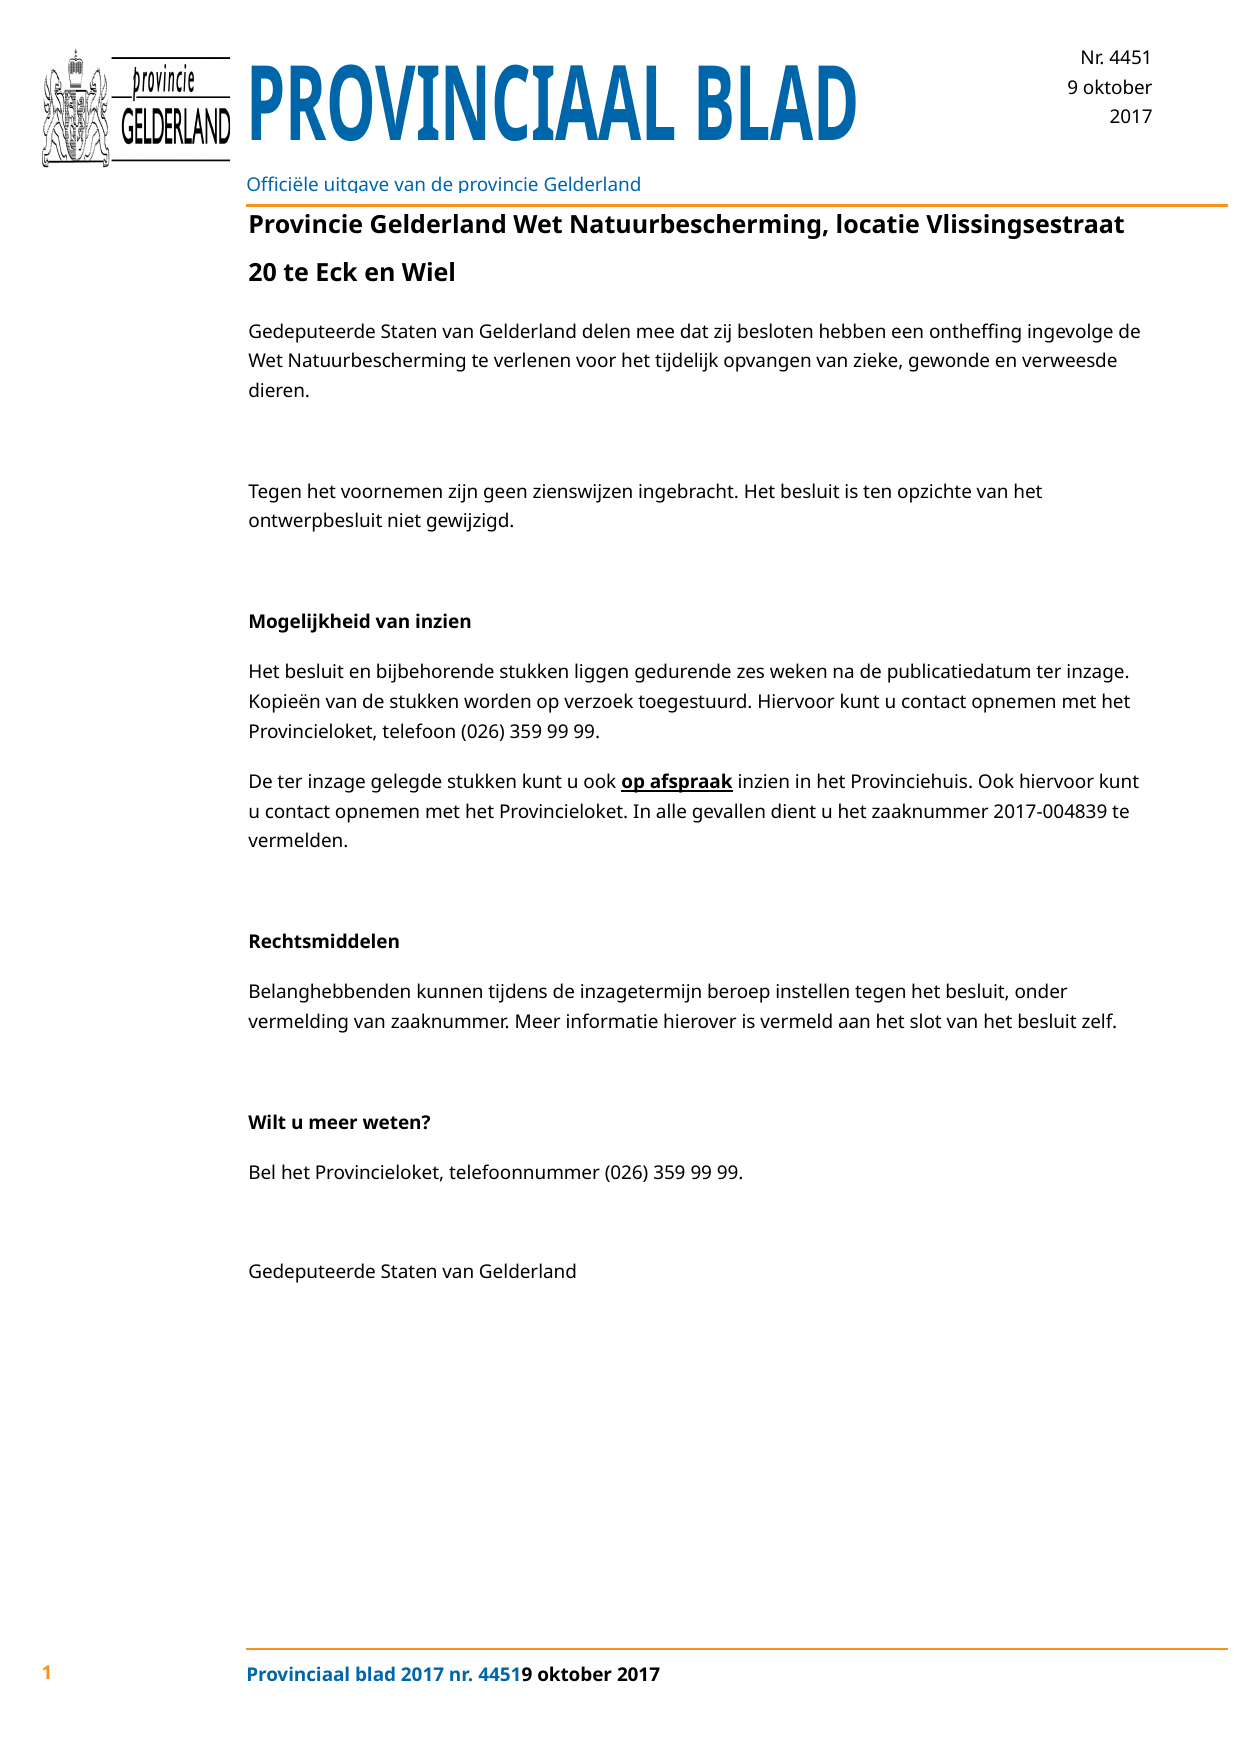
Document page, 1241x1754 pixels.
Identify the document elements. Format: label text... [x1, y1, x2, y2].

picture [41, 47, 231, 172]
text Rechtsmiddelen [248, 928, 1152, 954]
text Gedeputeerde Staten van Gelderland [248, 1258, 1152, 1283]
text Belanghebbenden kunnen tijdens de inzagetermijn beroep instellen tegen het besluit, onder vermelding van zaaknummer. Meer informatie hierover is vermeld aan het slot van het besluit zelf. [248, 979, 1152, 1034]
text Gedeputeerde Staten van Gelderland delen mee dat zij besloten hebben een ontheffing ingevolge de Wet Natuurbescherming te verlenen voor het tijdelijk opvangen van zieke, gewonde en verweesde dieren. [248, 318, 1152, 403]
text Het besluit en bijbehorende stukken liggen gedurende zes weken na de publicatiedatum ter inzage. Kopieën van de stukken worden op verzoek toegestuurd. Hiervoor kunt u contact opnemen met het Provincieloket, telefoon (026) 359 99 99. [248, 659, 1152, 744]
text De ter inzage gelegde stukken kunt u ook op afspraak inzien in het Provinciehuis. Ook hiervoor kunt u contact opnemen met het Provincieloket. In alle gevallen dient u het zaaknummer 2017-004839 te vermelden. [248, 768, 1152, 853]
text Wilt u meer weten? [248, 1109, 1152, 1135]
text Provincie Gelderland Wet Natuurbescherming, locatie Vlissingsestraat 20 te Eck en Wiel [248, 207, 1152, 288]
text Bel het Provincieloket, telefoonnummer (026) 359 99 99. [248, 1159, 1152, 1185]
text Tegen het voornemen zijn geen zienswijzen ingebracht. Het besluit is ten opzichte van het ontwerpbesluit niet gewijzigd. [248, 478, 1152, 533]
text Mogelijkheid van inzien [248, 608, 1152, 634]
